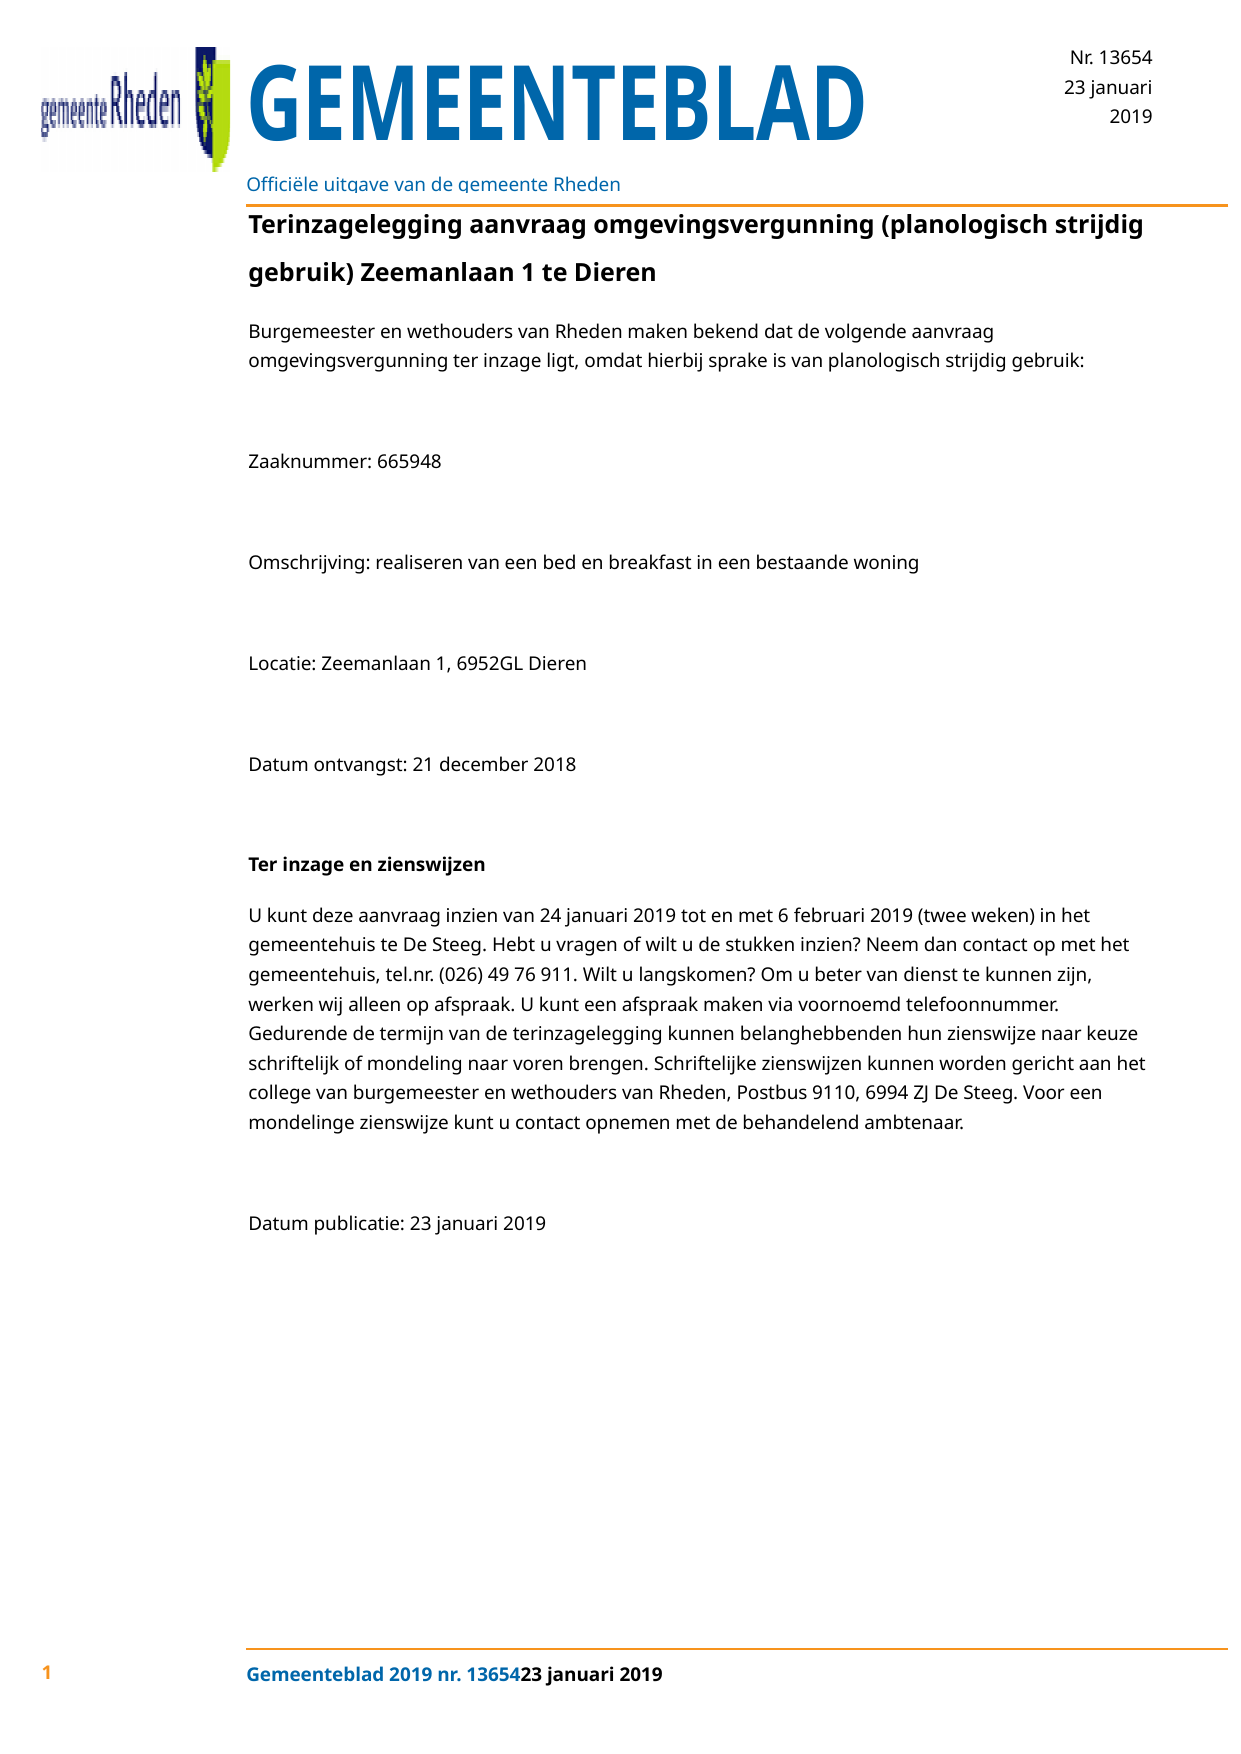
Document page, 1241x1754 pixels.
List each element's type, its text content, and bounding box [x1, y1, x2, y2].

text U kunt deze aanvraag inzien van 24 januari 2019 tot en met 6 februari 2019 (twee weken) in het gemeentehuis te De Steeg. Hebt u vragen of wilt u de stukken inzien? Neem dan contact op met het gemeentehuis, tel.nr. (026) 49 76 911. Wilt u langskomen? Om u beter van dienst te kunnen zijn, werken wij alleen op afspraak. U kunt een afspraak maken via voornoemd telefoonnummer. Gedurende de termijn van de terinzagelegging kunnen belanghebbenden hun zienswijze naar keuze schriftelijk of mondeling naar voren brengen. Schriftelijke zienswijzen kunnen worden gericht aan het college van burgemeester en wethouders van Rheden, Postbus 9110, 6994 ZJ De Steeg. Voor een mondelinge zienswijze kunt u contact opnemen met de behandelend ambtenaar. [248, 902, 1152, 1135]
picture [41, 47, 231, 172]
text Burgemeester en wethouders van Rheden maken bekend dat de volgende aanvraag omgevingsvergunning ter inzage ligt, omdat hierbij sprake is van planologisch strijdig gebruik: [248, 318, 1152, 373]
text Terinzagelegging aanvraag omgevingsvergunning (planologisch strijdig gebruik) Zeemanlaan 1 te Dieren [248, 207, 1152, 288]
text Locatie: Zeemanlaan 1, 6952GL Dieren [248, 650, 1152, 676]
text Zaaknummer: 665948 [248, 448, 1152, 474]
text Datum publicatie: 23 januari 2019 [248, 1210, 1152, 1236]
text Omschrijving: realiseren van een bed en breakfast in een bestaande woning [248, 549, 1152, 575]
text Ter inzage en zienswijzen [248, 852, 1152, 877]
text Datum ontvangst: 21 december 2018 [248, 751, 1152, 777]
